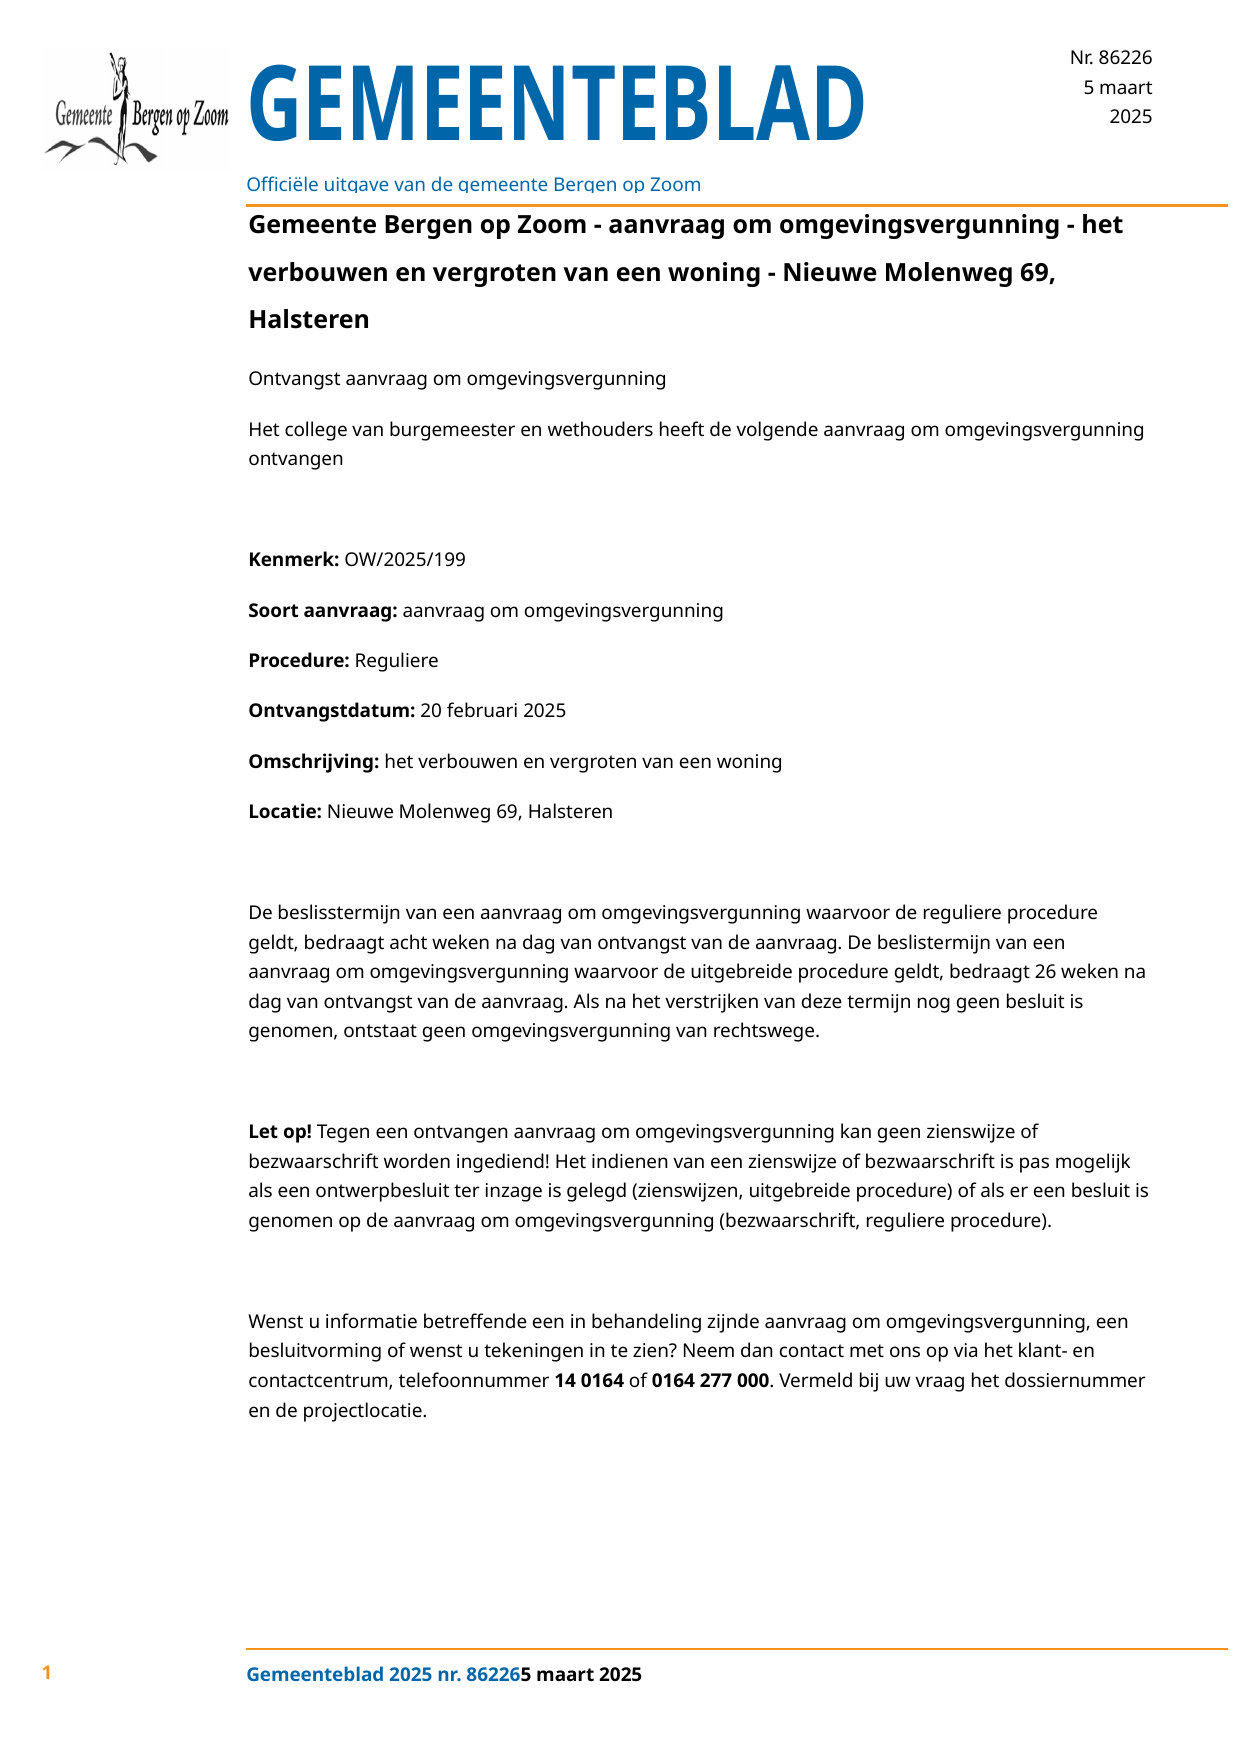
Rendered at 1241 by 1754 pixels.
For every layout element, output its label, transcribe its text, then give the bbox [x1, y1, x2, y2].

text Kenmerk: OW/2025/199 [248, 546, 1152, 572]
text Locatie: Nieuwe Molenweg 69, Halsteren [248, 798, 1152, 824]
text Omschrijving: het verbouwen en vergroten van een woning [248, 748, 1152, 774]
text Het college van burgemeester en wethouders heeft de volgende aanvraag om omgevingsvergunning ontvangen [248, 416, 1152, 471]
text Soort aanvraag: aanvraag om omgevingsvergunning [248, 597, 1152, 622]
text Let op! Tegen een ontvangen aanvraag om omgevingsvergunning kan geen zienswijze of bezwaarschrift worden ingediend! Het indienen van een zienswijze of bezwaarschrift is pas mogelijk als een ontwerpbesluit ter inzage is gelegd (zienswijzen, uitgebreide procedure) of als er een besluit is genomen op de aanvraag om omgevingsvergunning (bezwaarschrift, reguliere procedure). [248, 1118, 1152, 1233]
text Ontvangstdatum: 20 februari 2025 [248, 698, 1152, 723]
text Wenst u informatie betreffende een in behandeling zijnde aanvraag om omgevingsvergunning, een besluitvorming of wenst u tekeningen in te zien? Neem dan contact met ons op via het klant- en contactcentrum, telefoonnummer 14 0164 of 0164 277 000. Vermeld bij uw vraag het dossiernummer en de projectlocatie. [248, 1308, 1152, 1422]
text Gemeente Bergen op Zoom - aanvraag om omgevingsvergunning - het verbouwen en vergroten van een woning - Nieuwe Molenweg 69, Halsteren [248, 207, 1152, 336]
text De beslisstermijn van een aanvraag om omgevingsvergunning waarvoor de reguliere procedure geldt, bedraagt acht weken na dag van ontvangst van de aanvraag. De beslistermijn van een aanvraag om omgevingsvergunning waarvoor de uitgebreide procedure geldt, bedraagt 26 weken na dag van ontvangst van de aanvraag. Als na het verstrijken van deze termijn nog geen besluit is genomen, ontstaat geen omgevingsvergunning van rechtswege. [248, 899, 1152, 1043]
picture [41, 47, 231, 172]
text Ontvangst aanvraag om omgevingsvergunning [248, 366, 1152, 391]
text Procedure: Reguliere [248, 647, 1152, 673]
